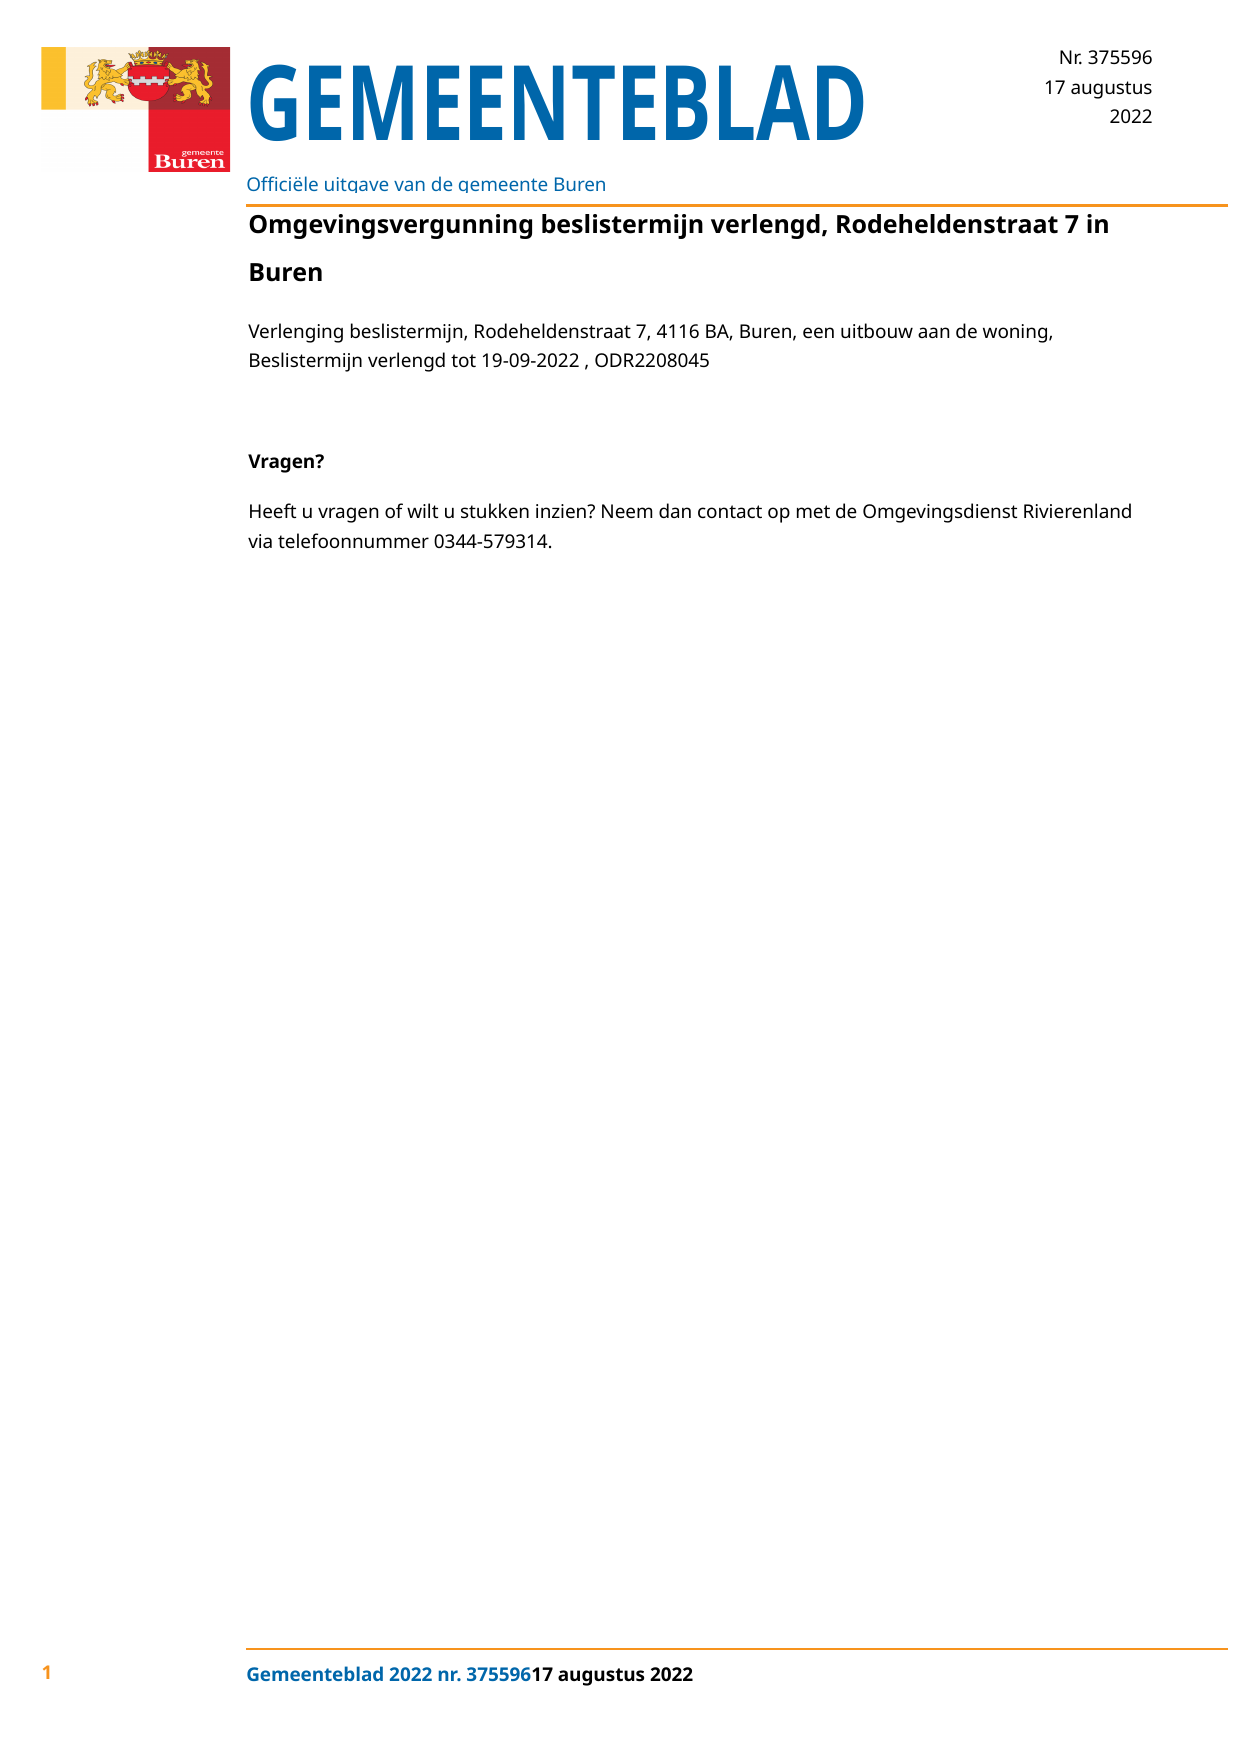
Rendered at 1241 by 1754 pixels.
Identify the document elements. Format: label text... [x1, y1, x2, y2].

text Verlenging beslistermijn, Rodeheldenstraat 7, 4116 BA, Buren, een uitbouw aan de woning, Beslistermijn verlengd tot 19-09-2022 , ODR2208045 [248, 318, 1152, 373]
picture [41, 47, 231, 172]
text Omgevingsvergunning beslistermijn verlengd, Rodeheldenstraat 7 in Buren [248, 207, 1152, 288]
text Heeft u vragen of wilt u stukken inzien? Neem dan contact op met de Omgevingsdienst Rivierenland via telefoonnummer 0344-579314. [248, 499, 1152, 554]
text Vragen? [248, 448, 1152, 474]
